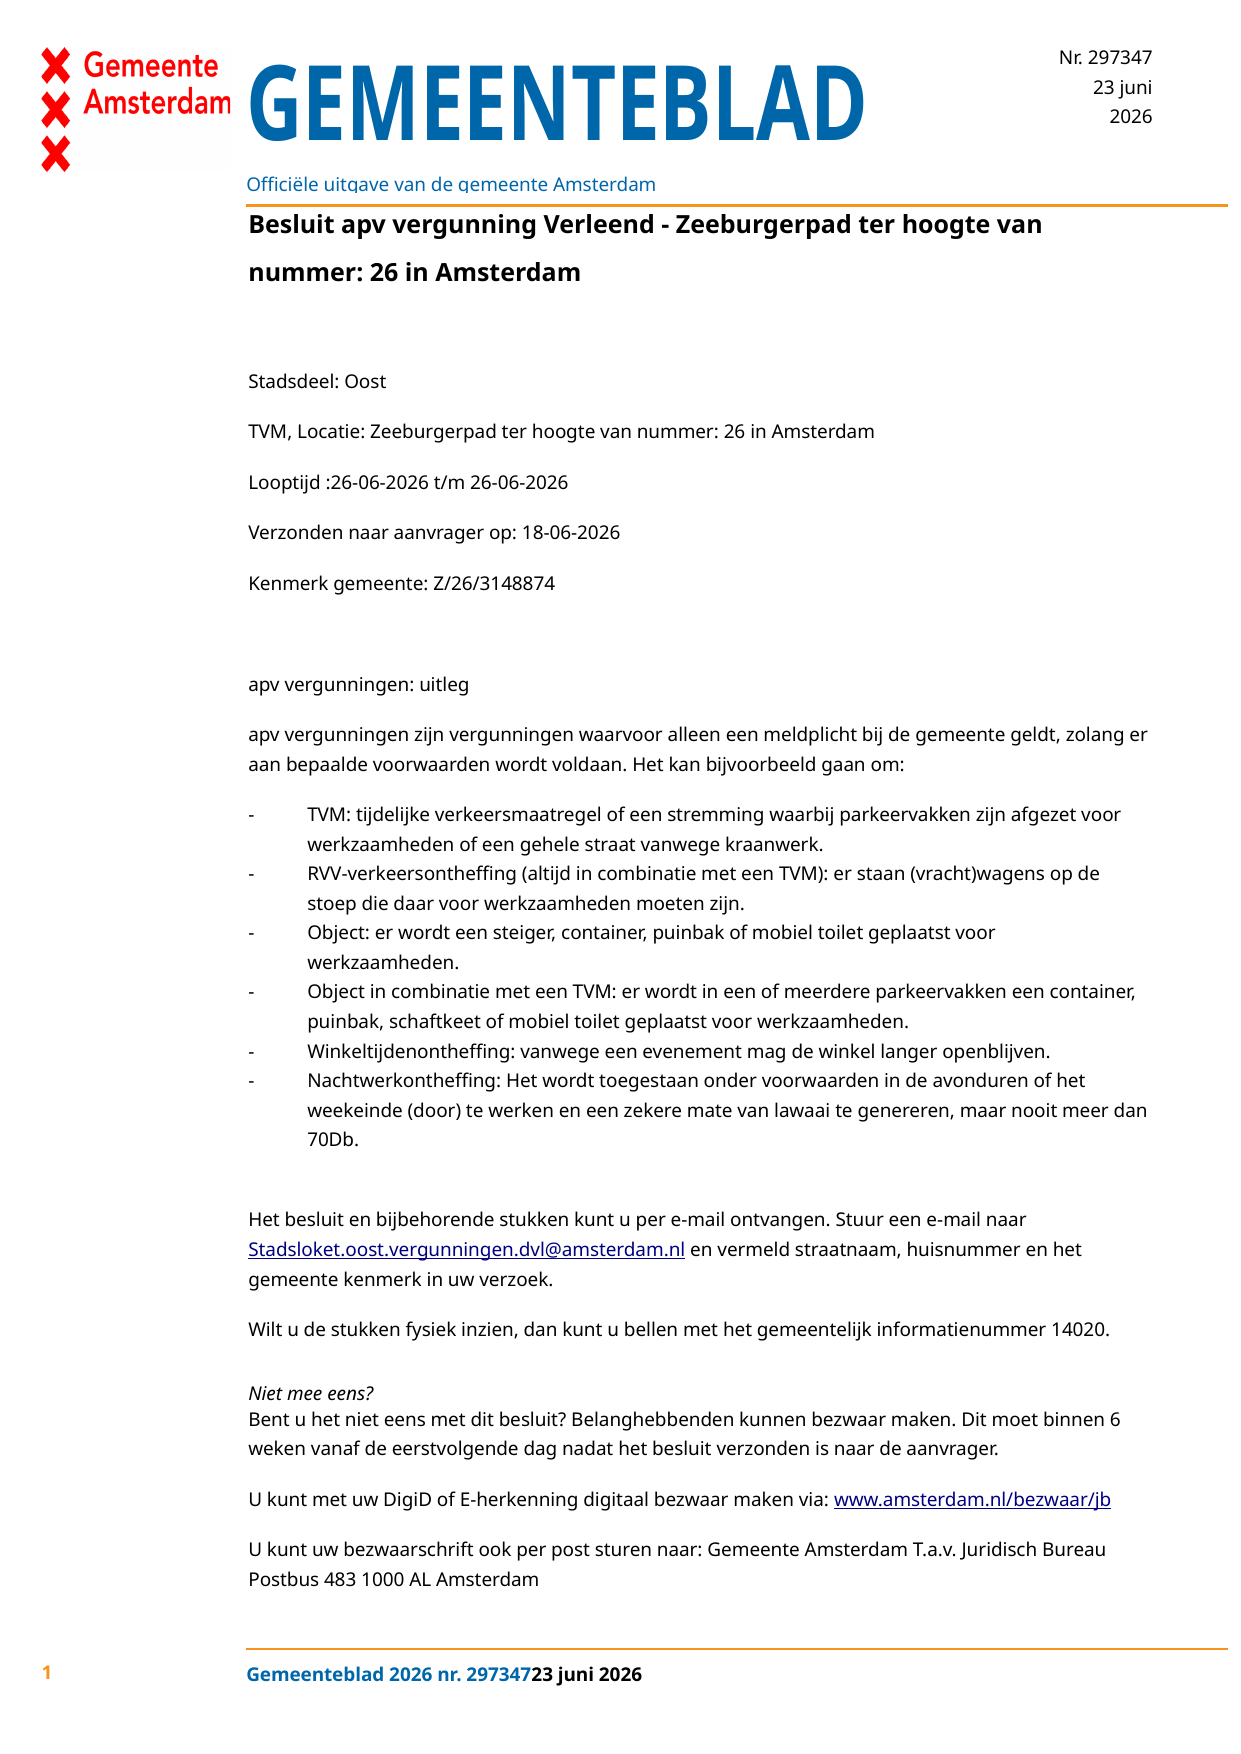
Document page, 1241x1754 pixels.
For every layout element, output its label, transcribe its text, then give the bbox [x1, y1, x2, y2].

text U kunt met uw DigiD of E-herkenning digitaal bezwaar maken via: www.amsterdam.nl/bezwaar/jb [248, 1486, 1152, 1512]
text Bent u het niet eens met dit besluit? Belanghebbenden kunnen bezwaar maken. Dit moet binnen 6 weken vanaf de eerstvolgende dag nadat het besluit verzonden is naar de aanvrager. [248, 1406, 1152, 1461]
picture [41, 47, 231, 172]
list RVV-verkeersontheffing (altijd in combinatie met een TVM): er staan (vracht)wagens op de stoep die daar voor werkzaamheden moeten zijn. [248, 860, 1152, 916]
text apv vergunningen zijn vergunningen waarvoor alleen een meldplicht bij de gemeente geldt, zolang er aan bepaalde voorwaarden wordt voldaan. Het kan bijvoorbeeld gaan om: [248, 721, 1152, 777]
list Nachtwerkontheffing: Het wordt toegestaan onder voorwaarden in de avonduren of het weekeinde (door) te werken en een zekere mate van lawaai te genereren, maar nooit meer dan 70Db. [248, 1067, 1152, 1152]
text apv vergunningen: uitleg [248, 671, 1152, 697]
text TVM, Locatie: Zeeburgerpad ter hoogte van nummer: 26 in Amsterdam [248, 419, 1152, 444]
list TVM: tijdelijke verkeersmaatregel of een stremming waarbij parkeervakken zijn afgezet voor werkzaamheden of een gehele straat vanwege kraanwerk. [248, 801, 1152, 857]
text Niet mee eens? [248, 1380, 1152, 1406]
text Stadsdeel: Oost [248, 368, 1152, 394]
list Winkeltijdenontheffing: vanwege een evenement mag de winkel langer openblijven. [248, 1038, 1152, 1064]
text Kenmerk gemeente: Z/26/3148874 [248, 570, 1152, 596]
list Object in combinatie met een TVM: er wordt in een of meerdere parkeervakken een container, puinbak, schaftkeet of mobiel toilet geplaatst voor werkzaamheden. [248, 979, 1152, 1034]
text Besluit apv vergunning Verleend - Zeeburgerpad ter hoogte van nummer: 26 in Amsterdam [248, 207, 1152, 288]
text Wilt u de stukken fysiek inzien, dan kunt u bellen met het gemeentelijk informatienummer 14020. [248, 1316, 1152, 1342]
text Verzonden naar aanvrager op: 18-06-2026 [248, 519, 1152, 545]
text Het besluit en bijbehorende stukken kunt u per e-mail ontvangen. Stuur een e-mail naar Stadsloket.oost.vergunningen.dvl@amsterdam.nl en vermeld straatnaam, huisnummer en het gemeente kenmerk in uw verzoek. [248, 1207, 1152, 1292]
text Looptijd :26-06-2026 t/m 26-06-2026 [248, 469, 1152, 495]
text U kunt uw bezwaarschrift ook per post sturen naar: Gemeente Amsterdam T.a.v. Juridisch Bureau Postbus 483 1000 AL Amsterdam [248, 1536, 1152, 1592]
list Object: er wordt een steiger, container, puinbak of mobiel toilet geplaatst voor werkzaamheden. [248, 919, 1152, 975]
